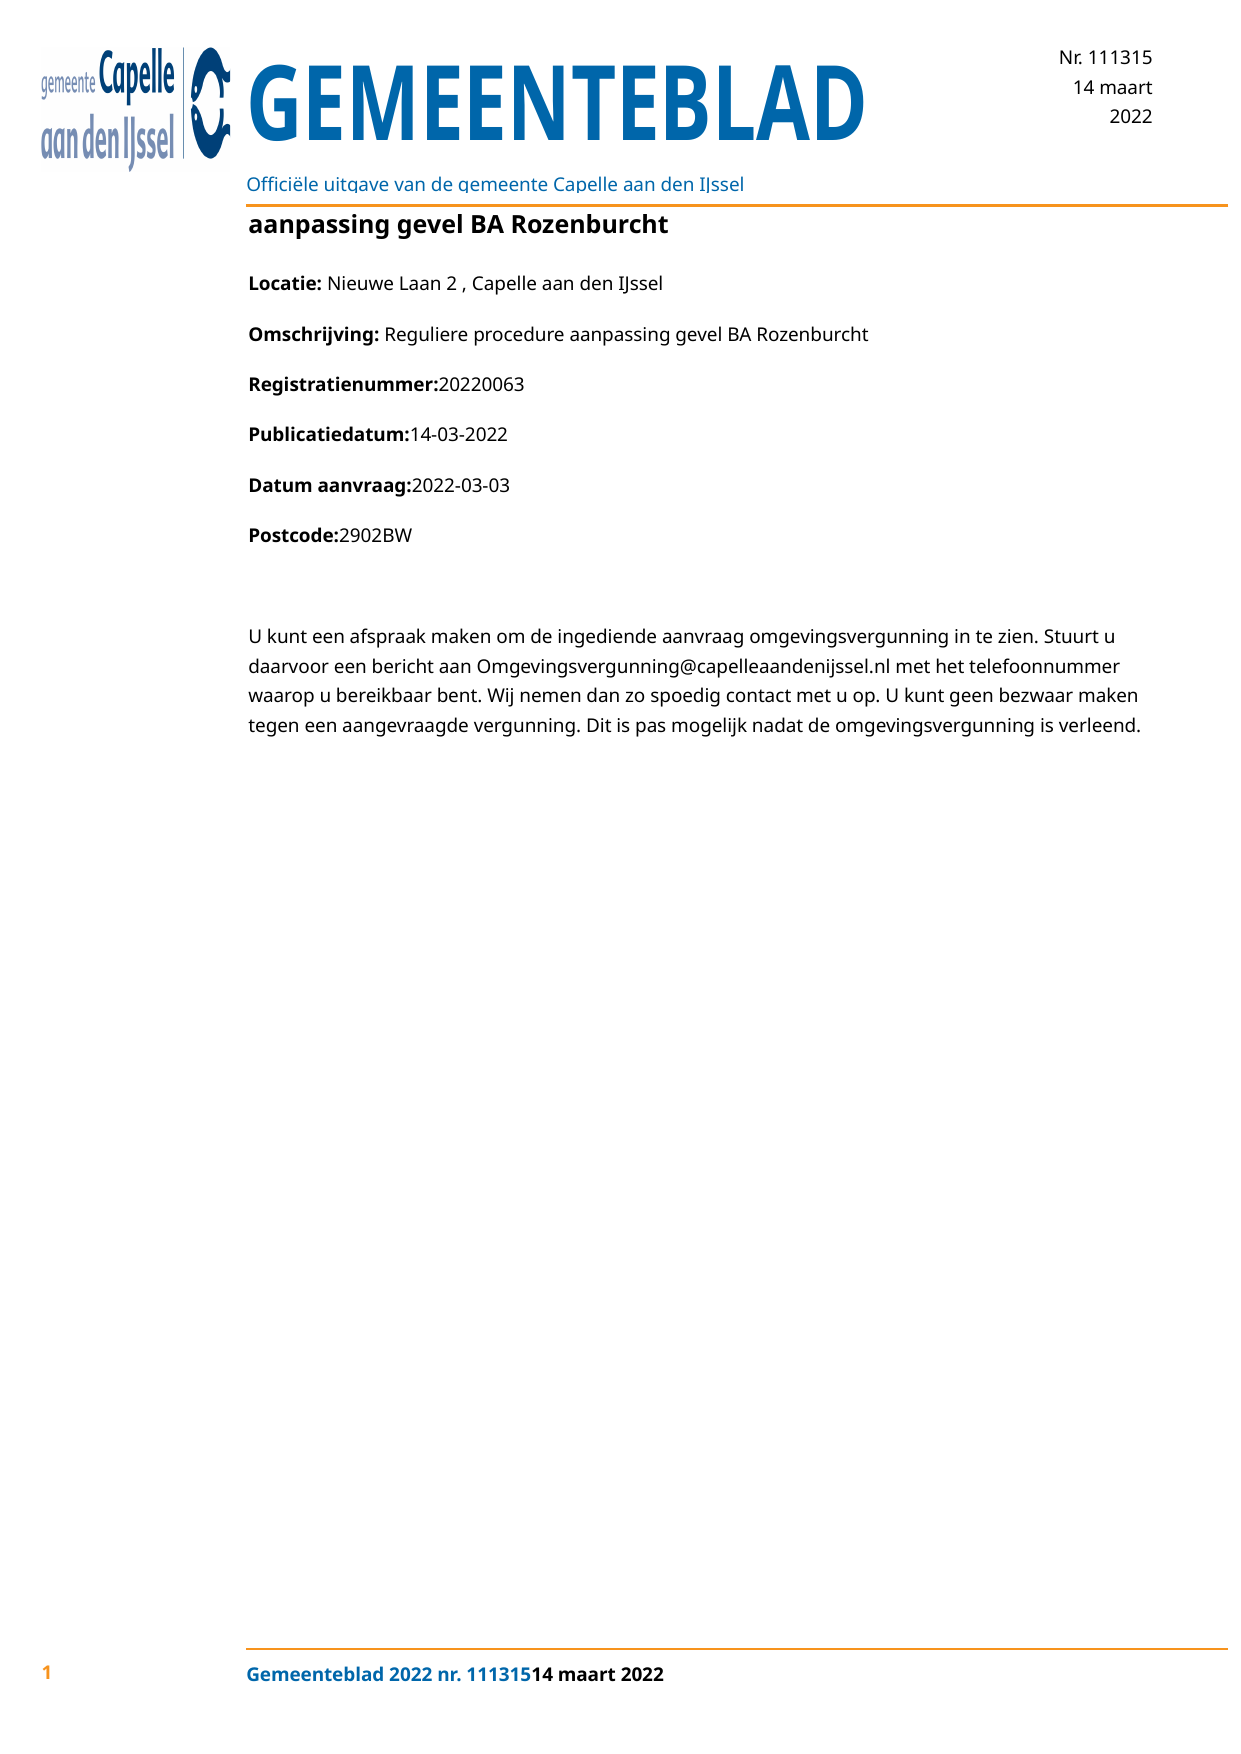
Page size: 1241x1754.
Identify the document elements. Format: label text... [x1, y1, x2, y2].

text Publicatiedatum:14-03-2022 [248, 422, 1152, 447]
text aanpassing gevel BA Rozenburcht [248, 207, 1152, 241]
text Registratienummer:20220063 [248, 371, 1152, 397]
text Datum aanvraag:2022-03-03 [248, 472, 1152, 498]
text Omschrijving: Reguliere procedure aanpassing gevel BA Rozenburcht [248, 321, 1152, 346]
text U kunt een afspraak maken om de ingediende aanvraag omgevingsvergunning in te zien. Stuurt u daarvoor een bericht aan Omgevingsvergunning@capelleaandenijssel.nl met het telefoonnummer waarop u bereikbaar bent. Wij nemen dan zo spoedig contact met u op. U kunt geen bezwaar maken tegen een aangevraagde vergunning. Dit is pas mogelijk nadat de omgevingsvergunning is verleend. [248, 623, 1152, 738]
picture [41, 47, 231, 172]
text Postcode:2902BW [248, 522, 1152, 548]
text Locatie: Nieuwe Laan 2 , Capelle aan den IJssel [248, 270, 1152, 296]
